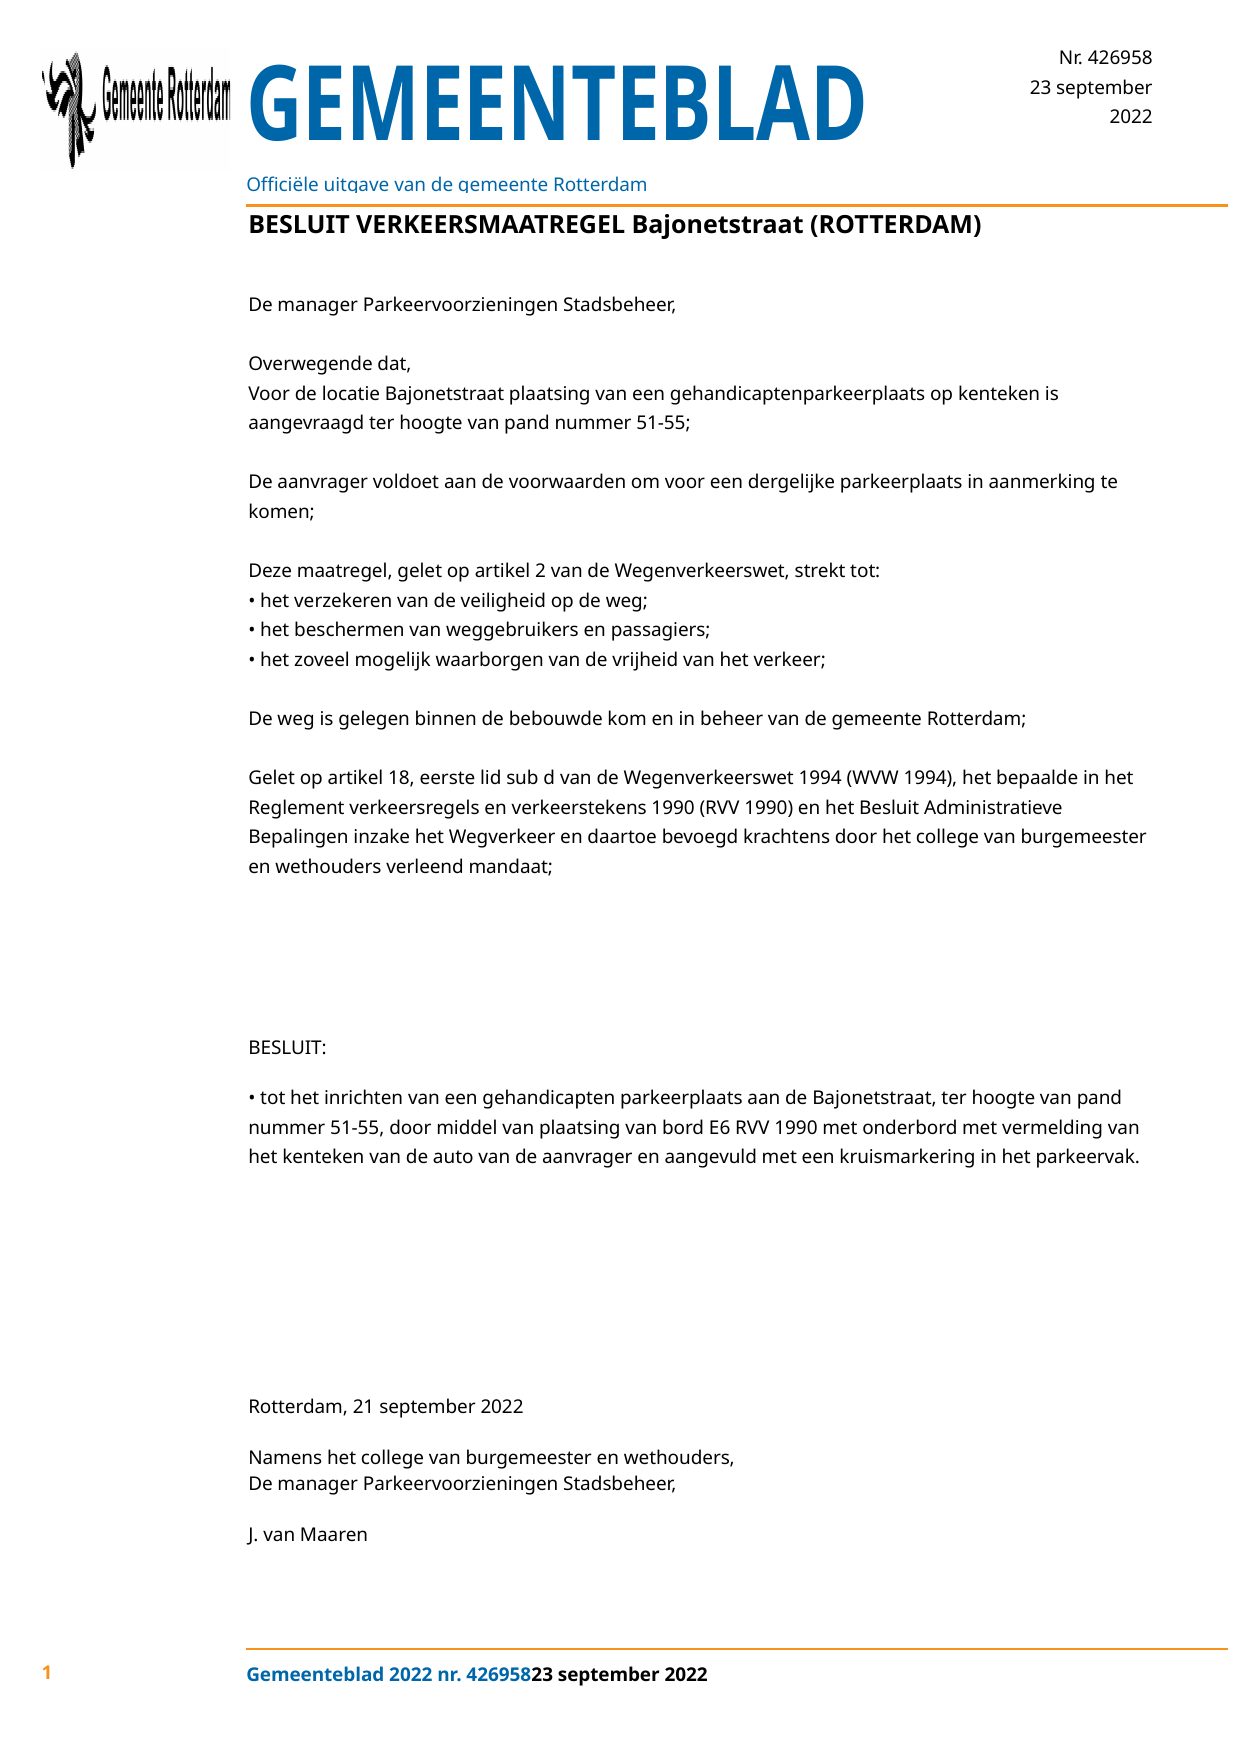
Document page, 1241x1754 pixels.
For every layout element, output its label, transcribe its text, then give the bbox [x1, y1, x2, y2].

text • het beschermen van weggebruikers en passagiers; [248, 616, 1152, 642]
text Namens het college van burgemeester en wethouders, [248, 1444, 1152, 1470]
text De weg is gelegen binnen de bebouwde kom en in beheer van de gemeente Rotterdam; [248, 705, 1152, 731]
text De manager Parkeervoorzieningen Stadsbeheer, [248, 291, 1152, 317]
text BESLUIT VERKEERSMAATREGEL Bajonetstraat (ROTTERDAM) [248, 207, 1152, 241]
text Gelet op artikel 18, eerste lid sub d van de Wegenverkeerswet 1994 (WVW 1994), het bepaalde in het Reglement verkeersregels en verkeerstekens 1990 (RVV 1990) en het Besluit Administratieve Bepalingen inzake het Wegverkeer en daartoe bevoegd krachtens door het college van burgemeester en wethouders verleend mandaat; [248, 764, 1152, 879]
text Voor de locatie Bajonetstraat plaatsing van een gehandicaptenparkeerplaats op kenteken is aangevraagd ter hoogte van pand nummer 51-55; [248, 380, 1152, 435]
text De manager Parkeervoorzieningen Stadsbeheer, [248, 1470, 1152, 1496]
text • tot het inrichten van een gehandicapten parkeerplaats aan de Bajonetstraat, ter hoogte van pand nummer 51-55, door middel van plaatsing van bord E6 RVV 1990 met onderbord met vermelding van het kenteken van de auto van de aanvrager en aangevuld met een kruismarkering in het parkeervak. [248, 1084, 1152, 1169]
text Rotterdam, 21 september 2022 [248, 1393, 1152, 1419]
text • het verzekeren van de veiligheid op de weg; [248, 587, 1152, 613]
picture [41, 47, 231, 172]
text BESLUIT: [248, 1034, 1152, 1060]
text Overwegende dat, [248, 350, 1152, 376]
text De aanvrager voldoet aan de voorwaarden om voor een dergelijke parkeerplaats in aanmerking te komen; [248, 468, 1152, 524]
text J. van Maaren [248, 1522, 1152, 1547]
text • het zoveel mogelijk waarborgen van de vrijheid van het verkeer; [248, 646, 1152, 672]
text Deze maatregel, gelet op artikel 2 van de Wegenverkeerswet, strekt tot: [248, 557, 1152, 583]
